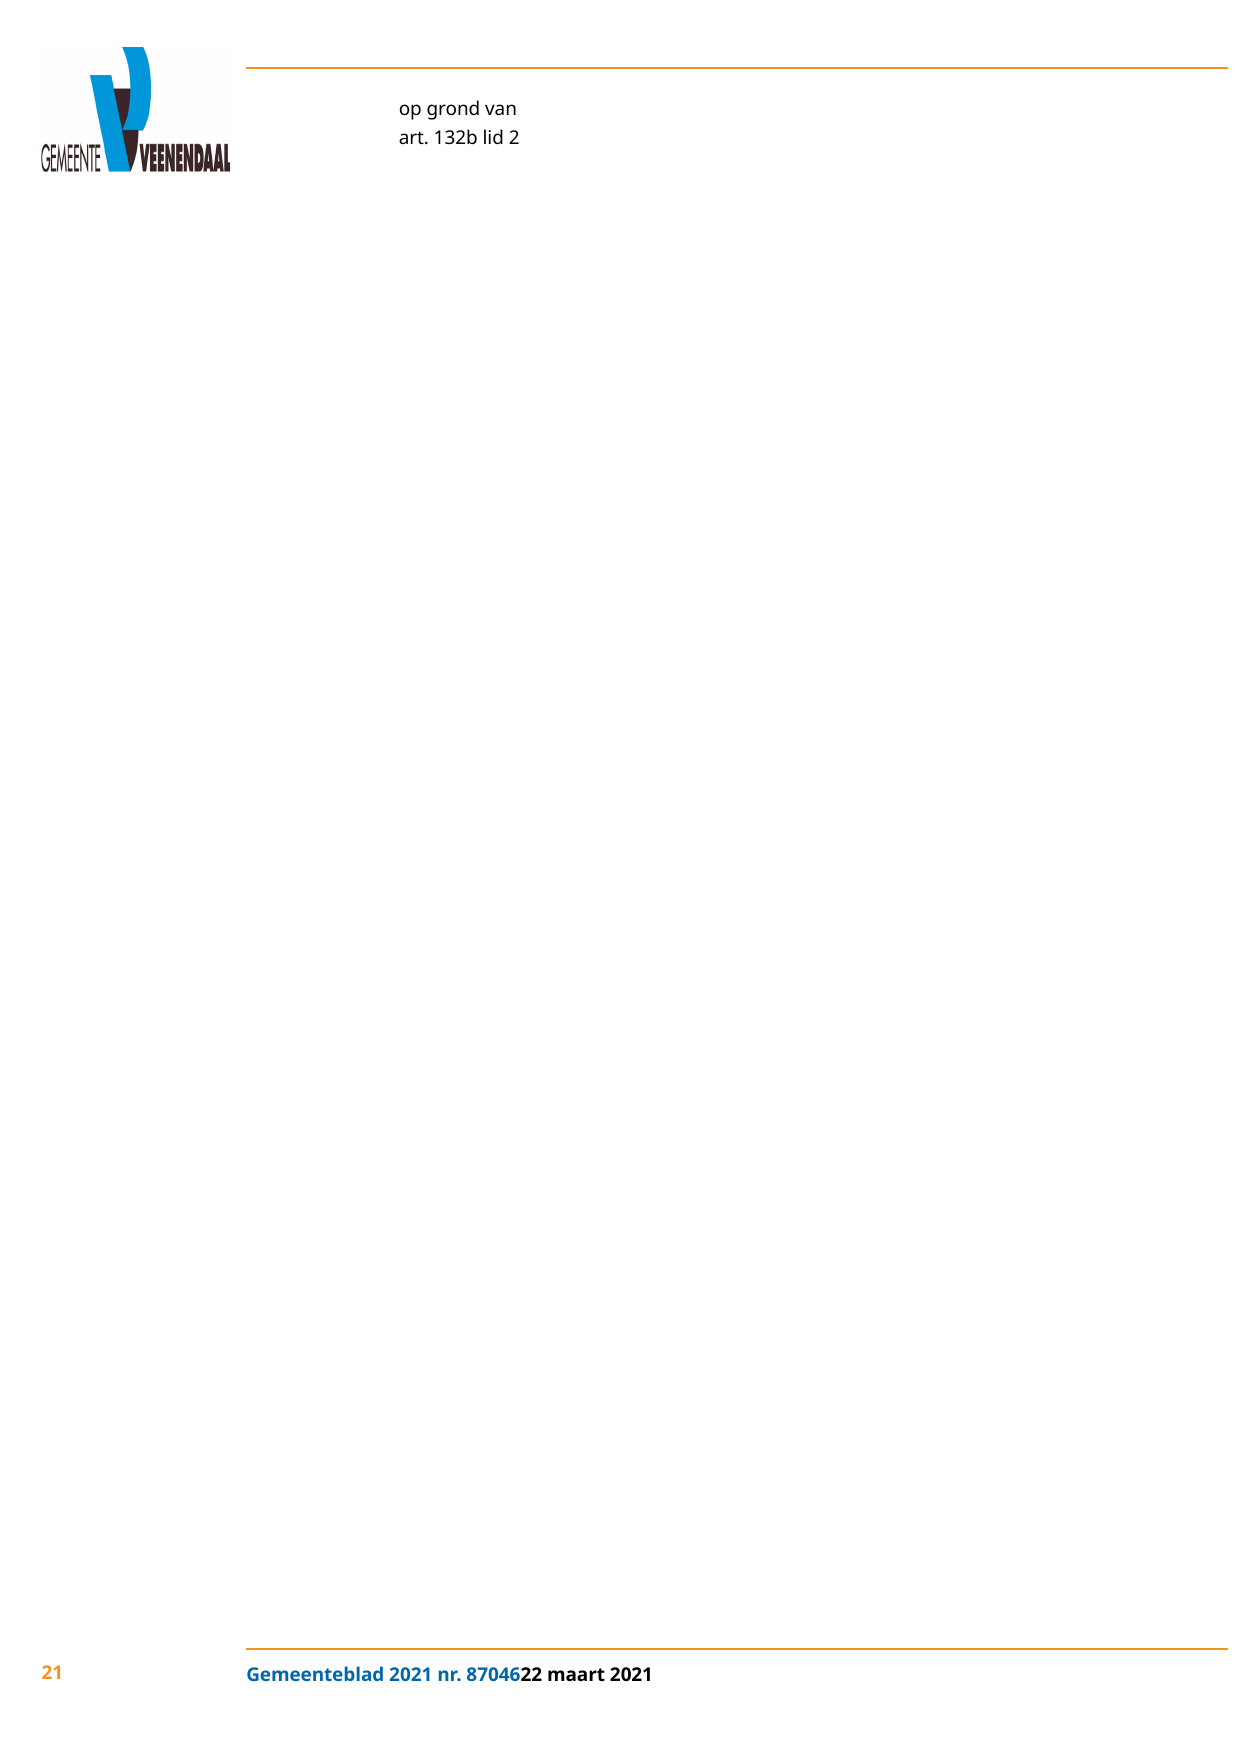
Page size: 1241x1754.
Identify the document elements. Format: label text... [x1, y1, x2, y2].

picture [123, 47, 231, 172]
table_cell op grond van art. 132b lid 2 [399, 95, 549, 150]
table_cell [248, 95, 398, 150]
table_cell [700, 95, 850, 150]
picture [41, 47, 130, 172]
table_cell [850, 95, 1001, 150]
table_cell [549, 95, 700, 150]
table_cell [1001, 95, 1152, 150]
